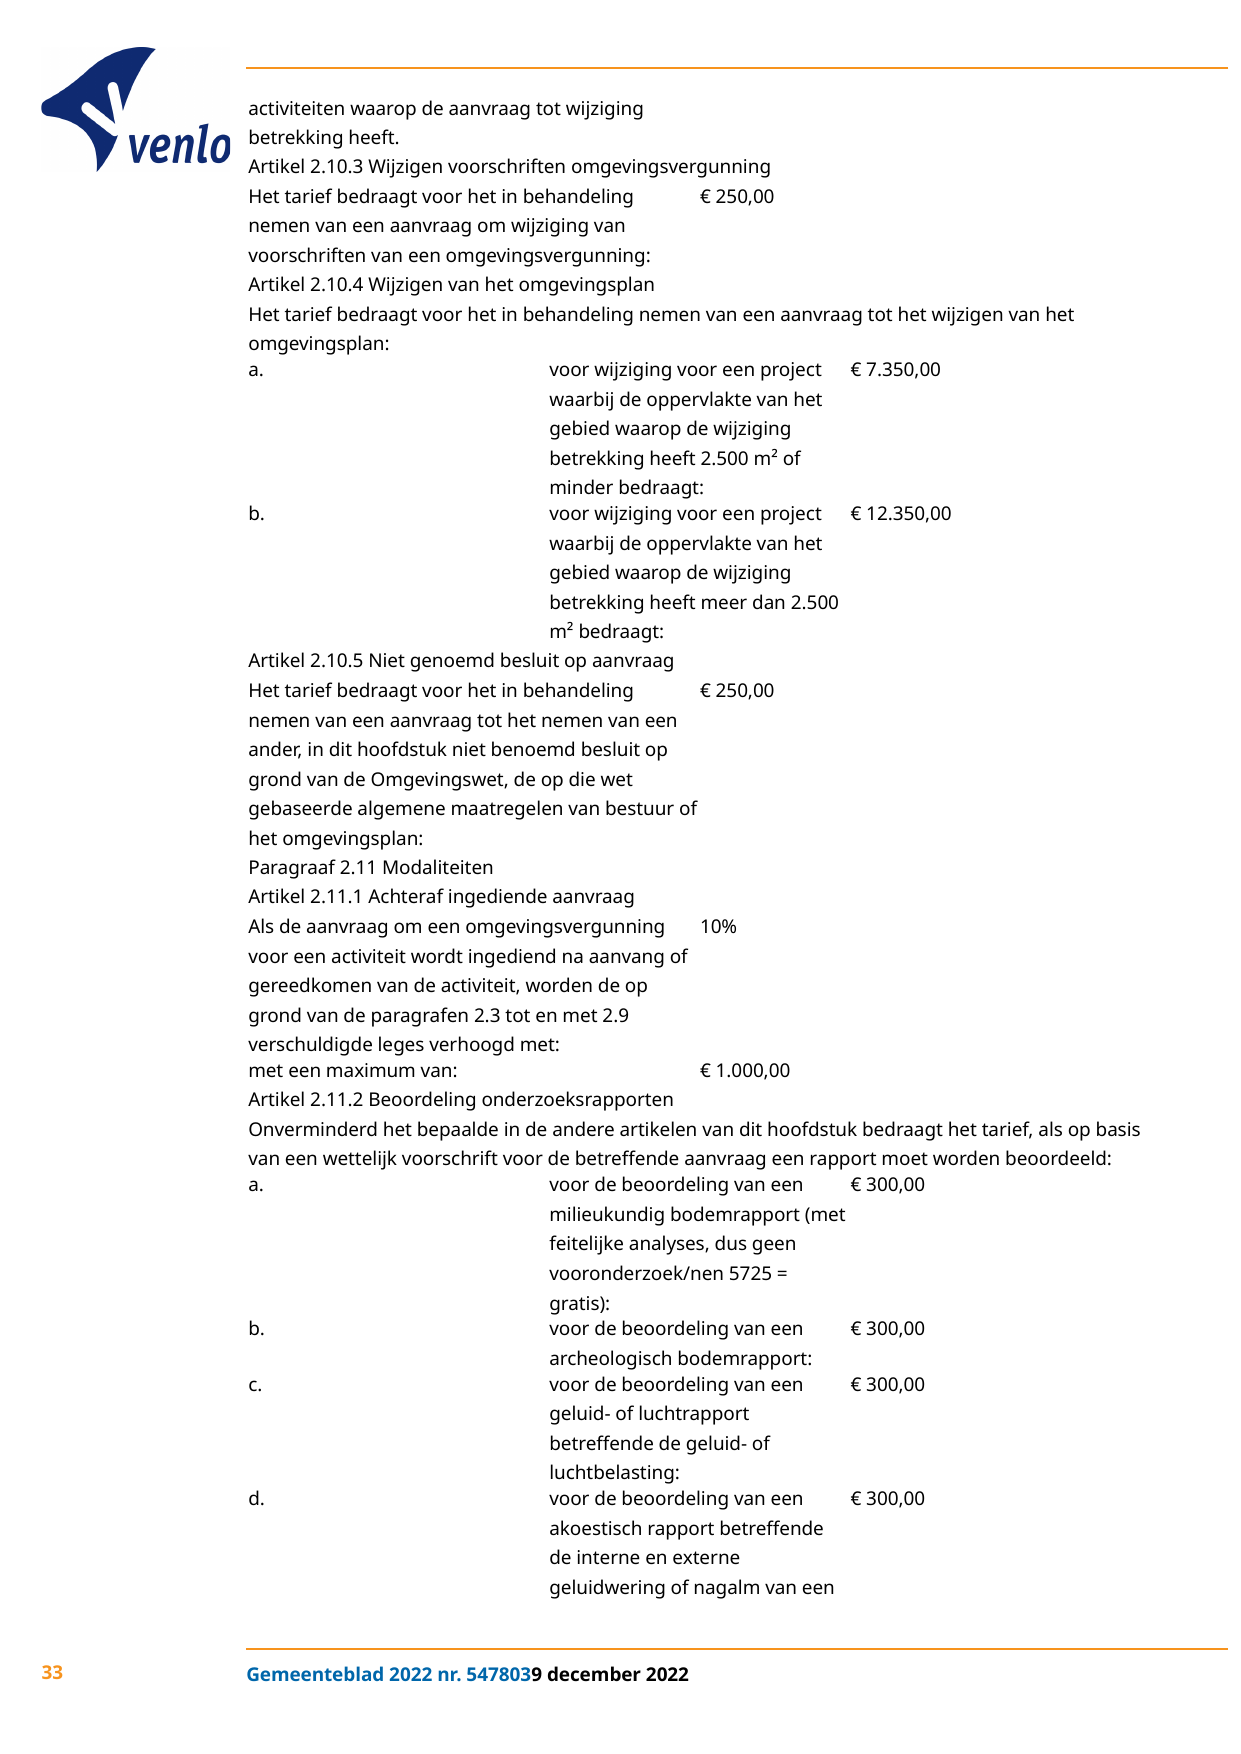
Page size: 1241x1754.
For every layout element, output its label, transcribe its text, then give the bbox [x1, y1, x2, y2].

table_header Onverminderd het bepaalde in de andere artikelen van dit hoofdstuk bedraagt het tarief, als op basis van een wettelijk voorschrift voor de betreffende aanvraag een rapport moet worden beoordeeld: [248, 1116, 1152, 1171]
table_cell a. [248, 356, 549, 500]
text Artikel 2.10.4 Wijzigen van het omgevingsplan [248, 271, 1152, 297]
table_cell € 300,00 [850, 1485, 1152, 1600]
text Artikel 2.11.1 Achteraf ingediende aanvraag [248, 884, 1152, 909]
text Artikel 2.10.3 Wijzigen voorschriften omgevingsvergunning [248, 153, 1152, 179]
table_header Het tarief bedraagt voor het in behandeling nemen van een aanvraag om wijziging van voorschriften van een omgevingsvergunning: [248, 183, 700, 268]
table_cell € 7.350,00 [850, 356, 1152, 500]
text Artikel 2.11.2 Beoordeling onderzoeksrapporten [248, 1086, 1152, 1112]
table_cell b. [248, 500, 549, 644]
table_cell € 300,00 [850, 1315, 1152, 1371]
table_header activiteiten waarop de aanvraag tot wijziging betrekking heeft. [248, 95, 700, 150]
table_header 10% [700, 913, 1152, 1057]
table_cell € 300,00 [850, 1171, 1152, 1315]
table_cell voor de beoordeling van een archeologisch bodemrapport: [549, 1315, 850, 1371]
table_cell € 1.000,00 [700, 1058, 1152, 1083]
table_cell voor wijziging voor een project waarbij de oppervlakte van het gebied waarop de wijziging betrekking heeft meer dan 2.500 m² bedraagt: [549, 500, 850, 644]
table_cell € 12.350,00 [850, 500, 1152, 644]
table_cell a. [248, 1171, 549, 1315]
table_header Als de aanvraag om een omgevingsvergunning voor een activiteit wordt ingediend na aanvang of gereedkomen van de activiteit, worden de op grond van de paragrafen 2.3 tot en met 2.9 verschuldigde leges verhoogd met: [248, 913, 700, 1057]
picture [41, 47, 231, 172]
table_cell d. [248, 1485, 549, 1600]
table_cell € 300,00 [850, 1371, 1152, 1485]
table_cell voor wijziging voor een project waarbij de oppervlakte van het gebied waarop de wijziging betrekking heeft 2.500 m² of minder bedraagt: [549, 356, 850, 500]
text Artikel 2.10.5 Niet genoemd besluit op aanvraag [248, 647, 1152, 673]
table_header [700, 95, 1152, 150]
table_cell c. [248, 1371, 549, 1485]
table_cell b. [248, 1315, 549, 1371]
table_cell voor de beoordeling van een geluid- of luchtrapport betreffende de geluid- of luchtbelasting: [549, 1371, 850, 1485]
table_cell met een maximum van: [248, 1058, 700, 1083]
table_cell voor de beoordeling van een akoestisch rapport betreffende de interne en externe geluidwering of nagalm van een [549, 1485, 850, 1600]
table_header € 250,00 [700, 677, 1152, 851]
table_header Het tarief bedraagt voor het in behandeling nemen van een aanvraag tot het wijzigen van het omgevingsplan: [248, 301, 1152, 356]
text Paragraaf 2.11 Modaliteiten [248, 854, 1152, 880]
table_header Het tarief bedraagt voor het in behandeling nemen van een aanvraag tot het nemen van een ander, in dit hoofdstuk niet benoemd besluit op grond van de Omgevingswet, de op die wet gebaseerde algemene maatregelen van bestuur of het omgevingsplan: [248, 677, 700, 851]
table_header € 250,00 [700, 183, 1152, 268]
table_cell voor de beoordeling van een milieukundig bodemrapport (met feitelijke analyses, dus geen vooronderzoek/nen 5725 = gratis): [549, 1171, 850, 1315]
